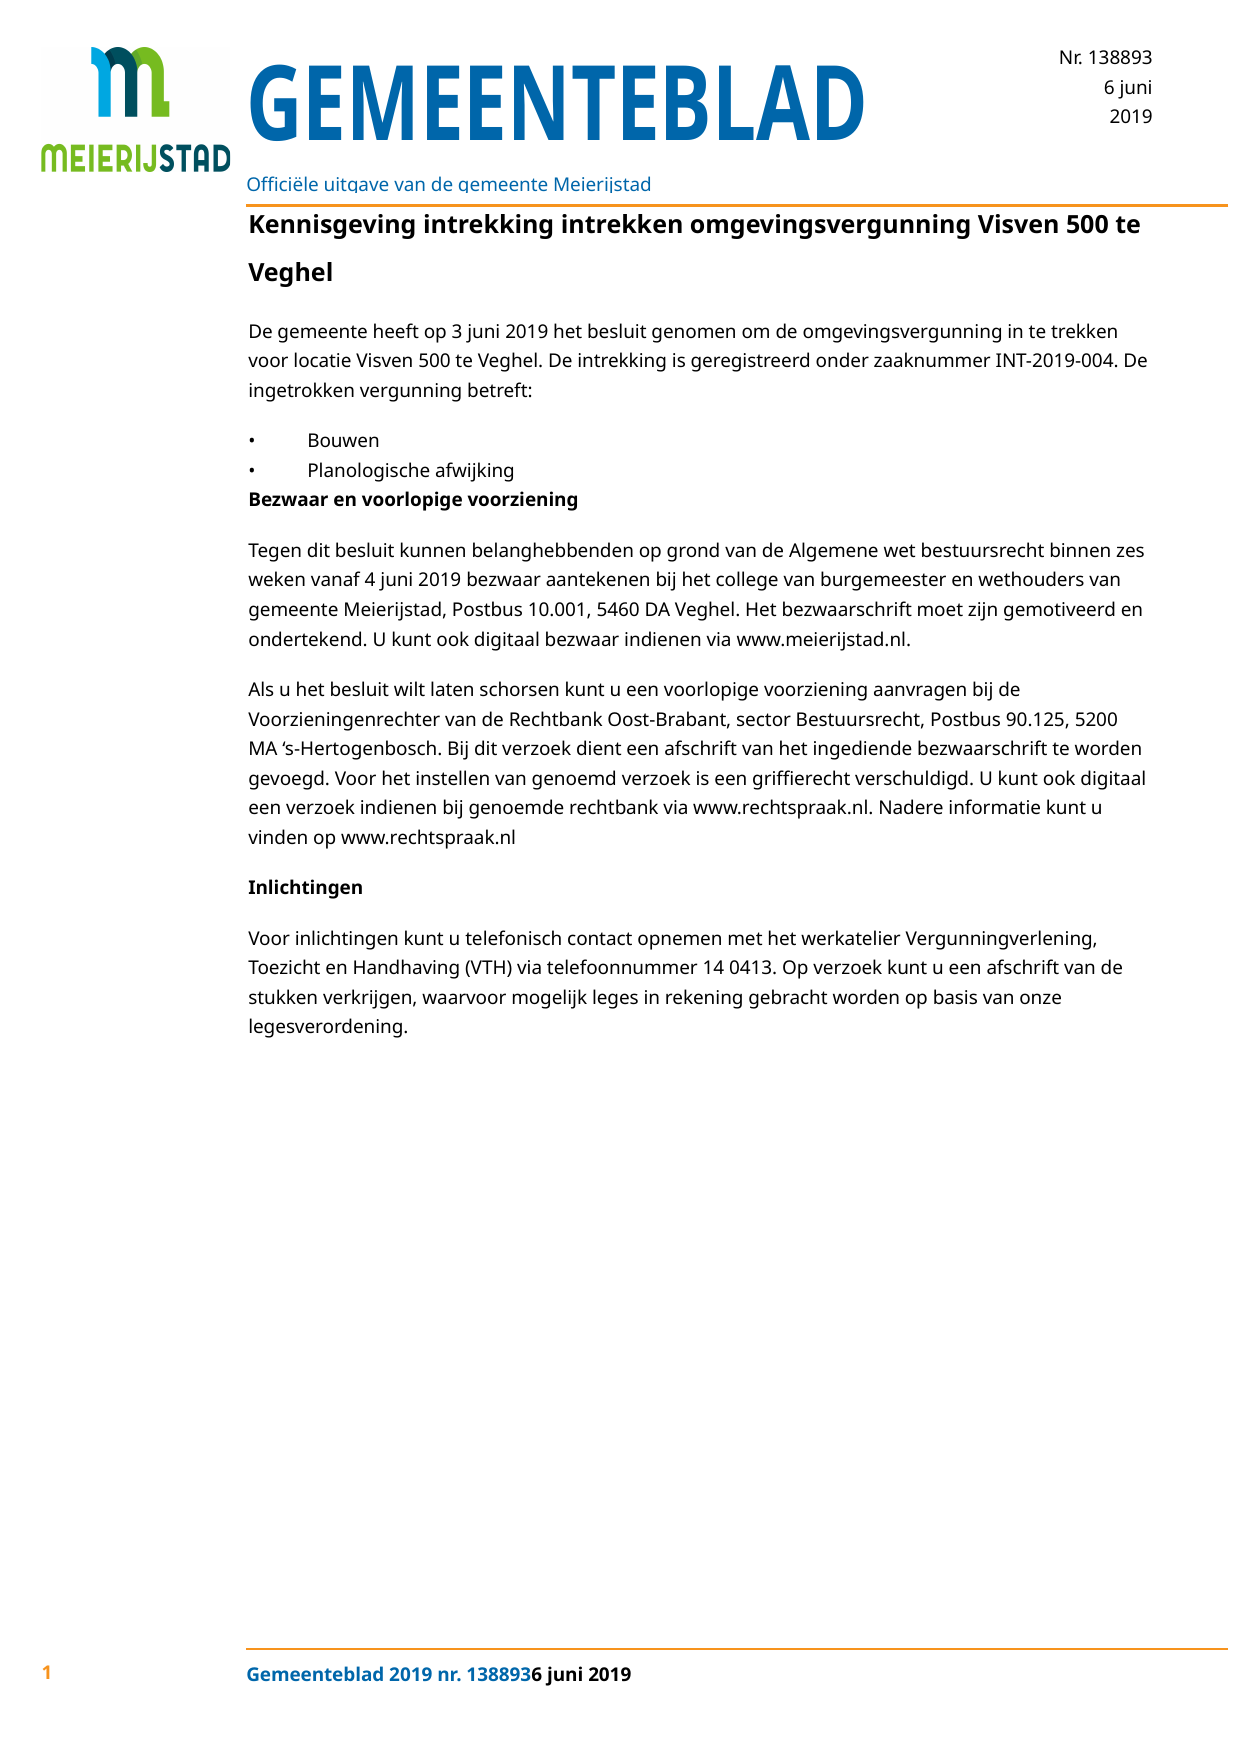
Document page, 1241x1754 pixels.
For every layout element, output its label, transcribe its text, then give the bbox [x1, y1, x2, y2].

text Voor inlichtingen kunt u telefonisch contact opnemen met het werkatelier Vergunningverlening, Toezicht en Handhaving (VTH) via telefoonnummer 14 0413. Op verzoek kunt u een afschrift van de stukken verkrijgen, waarvoor mogelijk leges in rekening gebracht worden op basis van onze legesverordening. [248, 925, 1152, 1039]
text Bezwaar en voorlopige voorziening [248, 487, 1152, 512]
text Tegen dit besluit kunnen belanghebbenden op grond van de Algemene wet bestuursrecht binnen zes weken vanaf 4 juni 2019 bezwaar aantekenen bij het college van burgemeester en wethouders van gemeente Meierijstad, Postbus 10.001, 5460 DA Veghel. Het bezwaarschrift moet zijn gemotiveerd en ondertekend. U kunt ook digitaal bezwaar indienen via www.meierijstad.nl. [248, 537, 1152, 652]
text Inlichtingen [248, 874, 1152, 900]
text Als u het besluit wilt laten schorsen kunt u een voorlopige voorziening aanvragen bij de Voorzieningenrechter van de Rechtbank Oost-Brabant, sector Bestuursrecht, Postbus 90.125, 5200 MA ‘s-Hertogenbosch. Bij dit verzoek dient een afschrift van het ingediende bezwaarschrift te worden gevoegd. Voor het instellen van genoemd verzoek is een griffierecht verschuldigd. U kunt ook digitaal een verzoek indienen bij genoemde rechtbank via www.rechtspraak.nl. Nadere informatie kunt u vinden op www.rechtspraak.nl [248, 676, 1152, 850]
list Bouwen [248, 427, 1152, 453]
list Planologische afwijking [248, 457, 1152, 483]
text Kennisgeving intrekking intrekken omgevingsvergunning Visven 500 te Veghel [248, 207, 1152, 288]
text De gemeente heeft op 3 juni 2019 het besluit genomen om de omgevingsvergunning in te trekken voor locatie Visven 500 te Veghel. De intrekking is geregistreerd onder zaaknummer INT-2019-004. De ingetrokken vergunning betreft: [248, 318, 1152, 403]
picture [41, 47, 231, 172]
